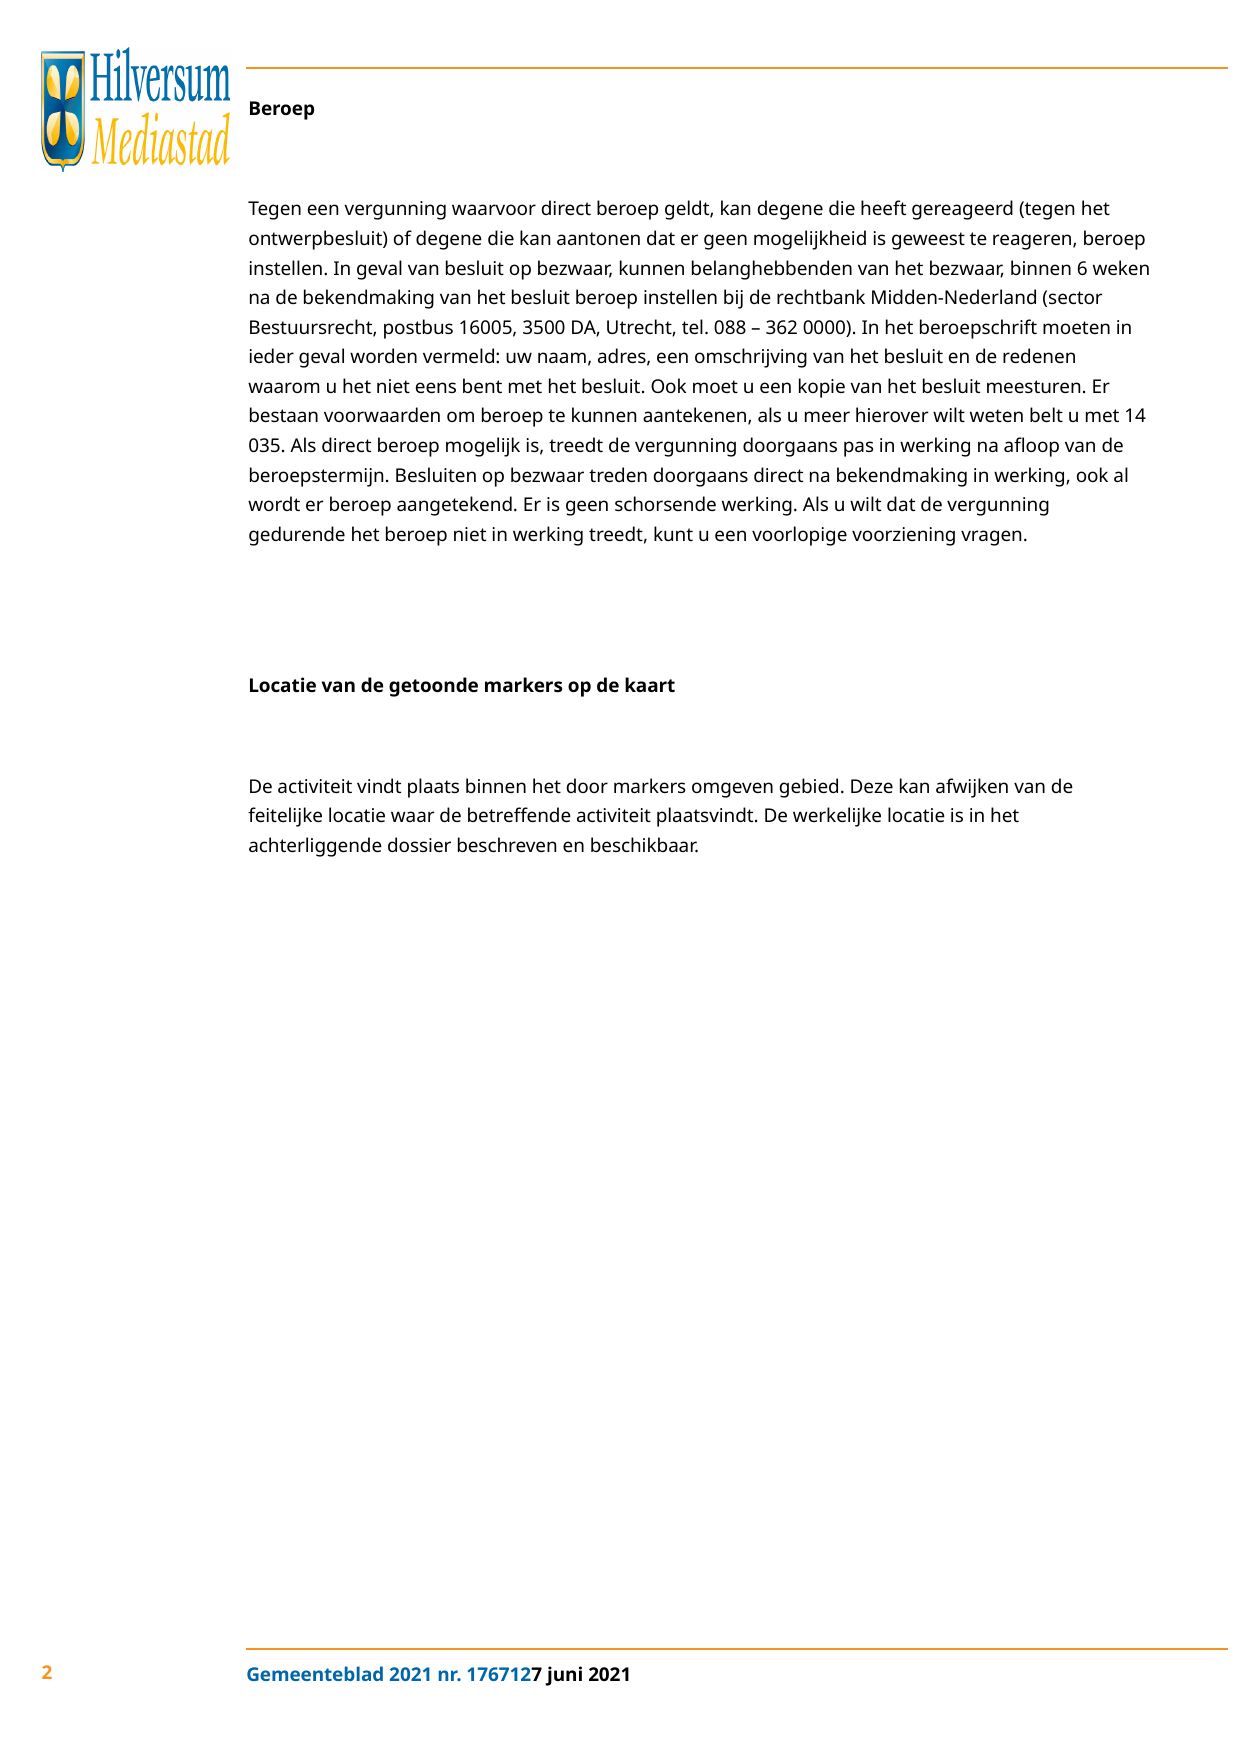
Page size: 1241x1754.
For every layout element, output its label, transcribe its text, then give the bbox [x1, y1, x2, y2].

picture [41, 47, 231, 172]
text Locatie van de getoonde markers op de kaart [248, 672, 1152, 698]
text Tegen een vergunning waarvoor direct beroep geldt, kan degene die heeft gereageerd (tegen het ontwerpbesluit) of degene die kan aantonen dat er geen mogelijkheid is geweest te reageren, beroep instellen. In geval van besluit op bezwaar, kunnen belanghebbenden van het bezwaar, binnen 6 weken na de bekendmaking van het besluit beroep instellen bij de rechtbank Midden-Nederland (sector Bestuursrecht, postbus 16005, 3500 DA, Utrecht, tel. 088 – 362 0000). In het beroepschrift moeten in ieder geval worden vermeld: uw naam, adres, een omschrijving van het besluit en de redenen waarom u het niet eens bent met het besluit. Ook moet u een kopie van het besluit meesturen. Er bestaan voorwaarden om beroep te kunnen aantekenen, als u meer hierover wilt weten belt u met 14 035. Als direct beroep mogelijk is, treedt de vergunning doorgaans pas in werking na afloop van de beroepstermijn. Besluiten op bezwaar treden doorgaans direct na bekendmaking in werking, ook al wordt er beroep aangetekend. Er is geen schorsende werking. Als u wilt dat de vergunning gedurende het beroep niet in werking treedt, kunt u een voorlopige voorziening vragen. [248, 196, 1152, 547]
text De activiteit vindt plaats binnen het door markers omgeven gebied. Deze kan afwijken van de feitelijke locatie waar de betreffende activiteit plaatsvindt. De werkelijke locatie is in het achterliggende dossier beschreven en beschikbaar. [248, 773, 1152, 858]
text Beroep [248, 95, 1152, 121]
